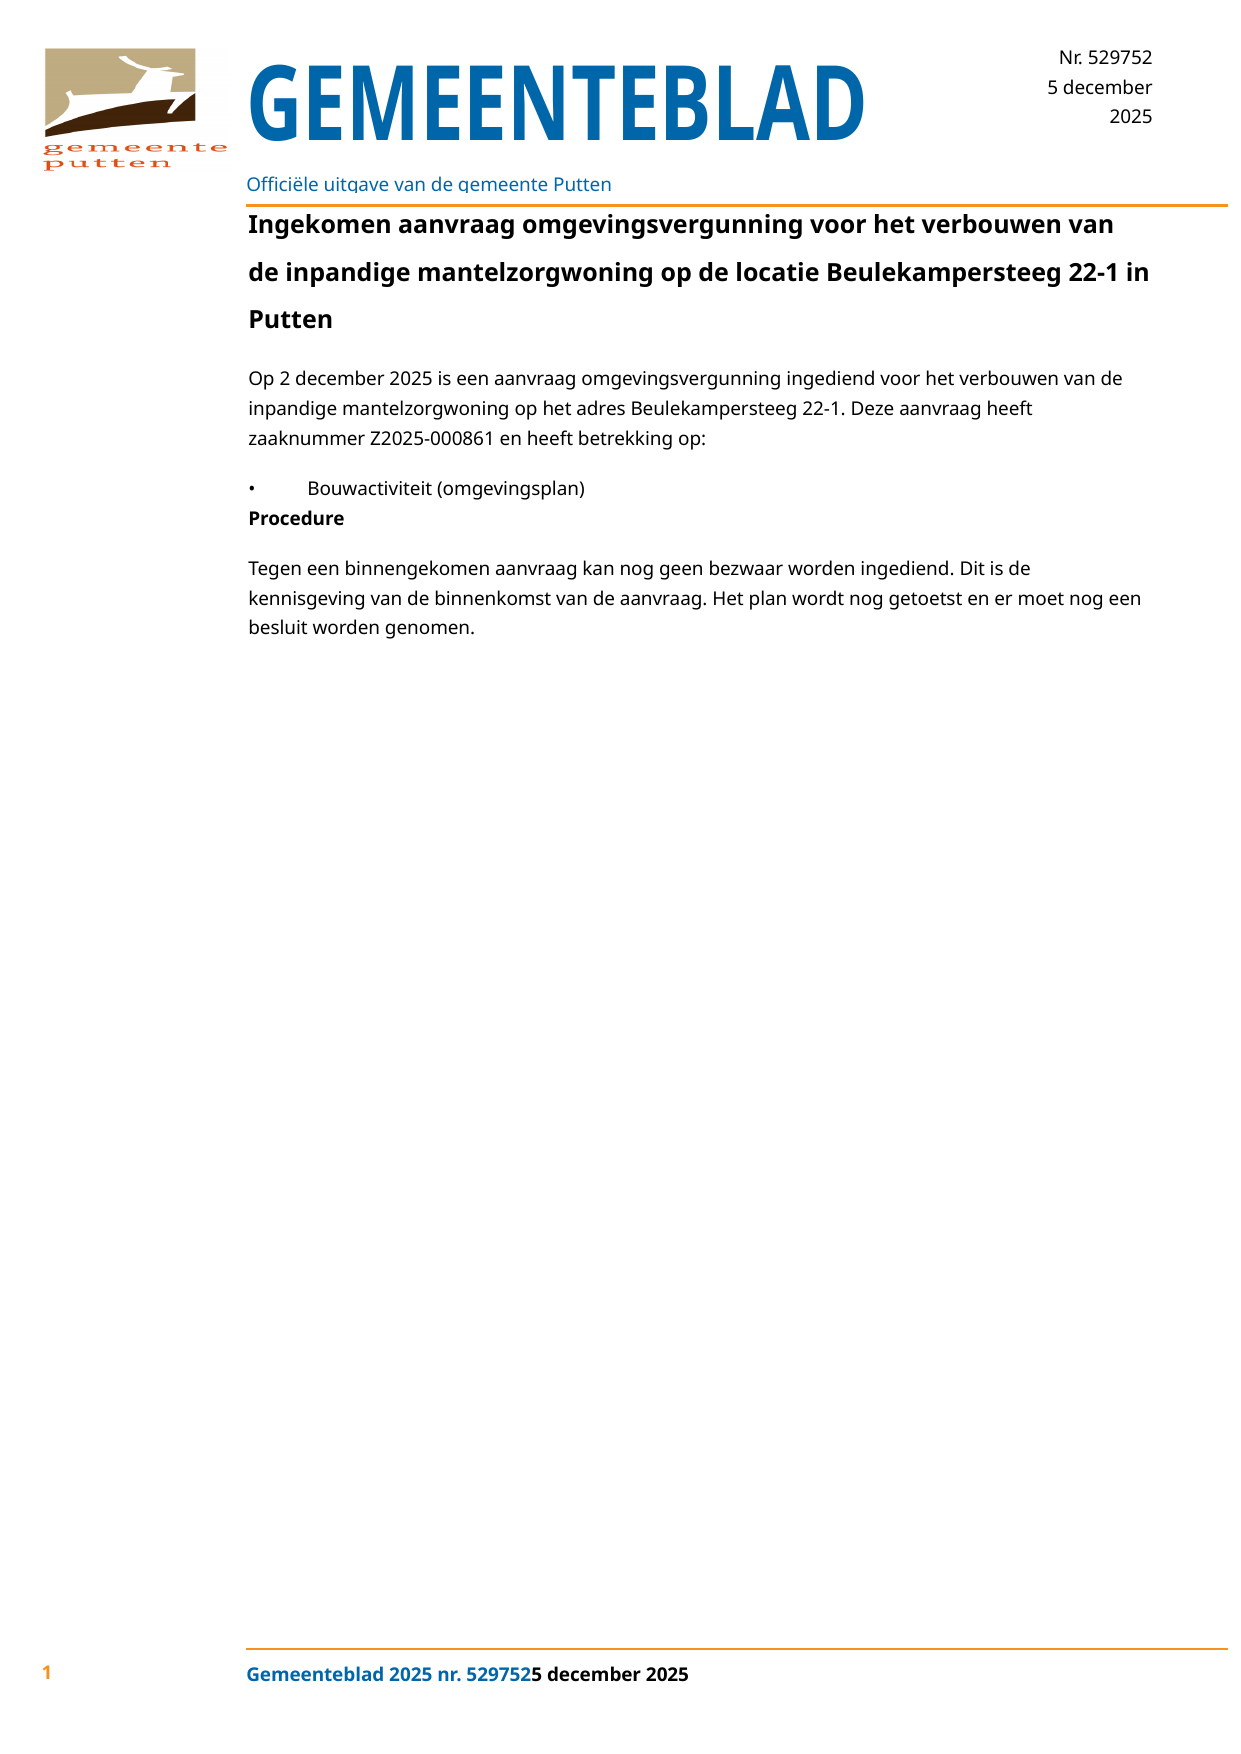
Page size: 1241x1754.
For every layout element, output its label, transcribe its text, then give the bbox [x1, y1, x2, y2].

text Ingekomen aanvraag omgevingsvergunning voor het verbouwen van de inpandige mantelzorgwoning op de locatie Beulekampersteeg 22-1 in Putten [248, 207, 1152, 336]
text Op 2 december 2025 is een aanvraag omgevingsvergunning ingediend voor het verbouwen van de inpandige mantelzorgwoning op het adres Beulekampersteeg 22-1. Deze aanvraag heeft zaaknummer Z2025-000861 en heeft betrekking op: [248, 366, 1152, 450]
text Procedure [248, 505, 1152, 530]
text Tegen een binnengekomen aanvraag kan nog geen bezwaar worden ingediend. Dit is de kennisgeving van de binnenkomst van de aanvraag. Het plan wordt nog getoetst en er moet nog een besluit worden genomen. [248, 555, 1152, 640]
list Bouwactiviteit (omgevingsplan) [248, 475, 1152, 501]
picture [41, 47, 231, 172]
